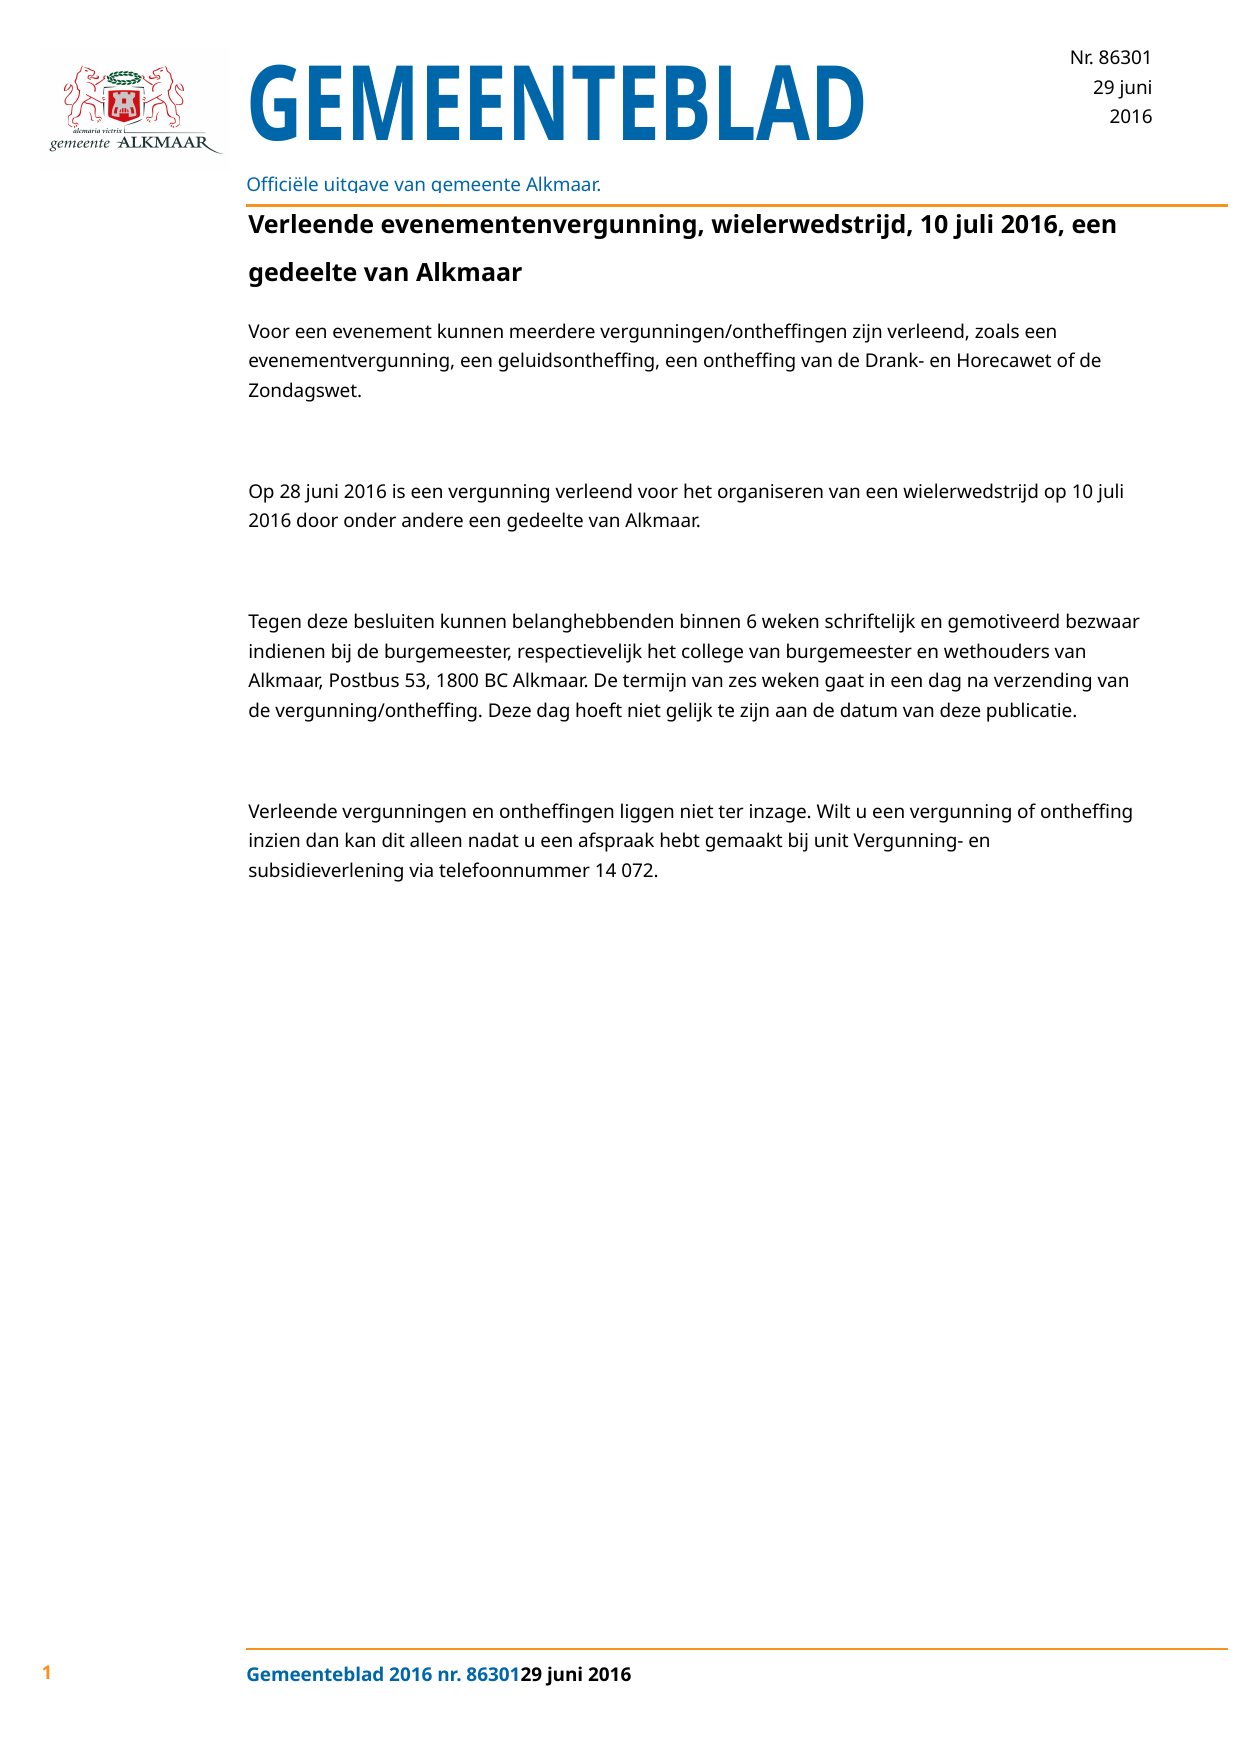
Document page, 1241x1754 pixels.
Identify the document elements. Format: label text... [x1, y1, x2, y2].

text Verleende vergunningen en ontheffingen liggen niet ter inzage. Wilt u een vergunning of ontheffing inzien dan kan dit alleen nadat u een afspraak hebt gemaakt bij unit Vergunning- en subsidieverlening via telefoonnummer 14 072. [248, 798, 1152, 883]
picture [41, 47, 231, 172]
text Op 28 juni 2016 is een vergunning verleend voor het organiseren van een wielerwedstrijd op 10 juli 2016 door onder andere een gedeelte van Alkmaar. [248, 478, 1152, 533]
text Voor een evenement kunnen meerdere vergunningen/ontheffingen zijn verleend, zoals een evenementvergunning, een geluidsontheffing, een ontheffing van de Drank- en Horecawet of de Zondagswet. [248, 318, 1152, 403]
text Tegen deze besluiten kunnen belanghebbenden binnen 6 weken schriftelijk en gemotiveerd bezwaar indienen bij de burgemeester, respectievelijk het college van burgemeester en wethouders van Alkmaar, Postbus 53, 1800 BC Alkmaar. De termijn van zes weken gaat in een dag na verzending van de vergunning/ontheffing. Deze dag hoeft niet gelijk te zijn aan de datum van deze publicatie. [248, 608, 1152, 723]
text Verleende evenementenvergunning, wielerwedstrijd, 10 juli 2016, een gedeelte van Alkmaar [248, 207, 1152, 288]
